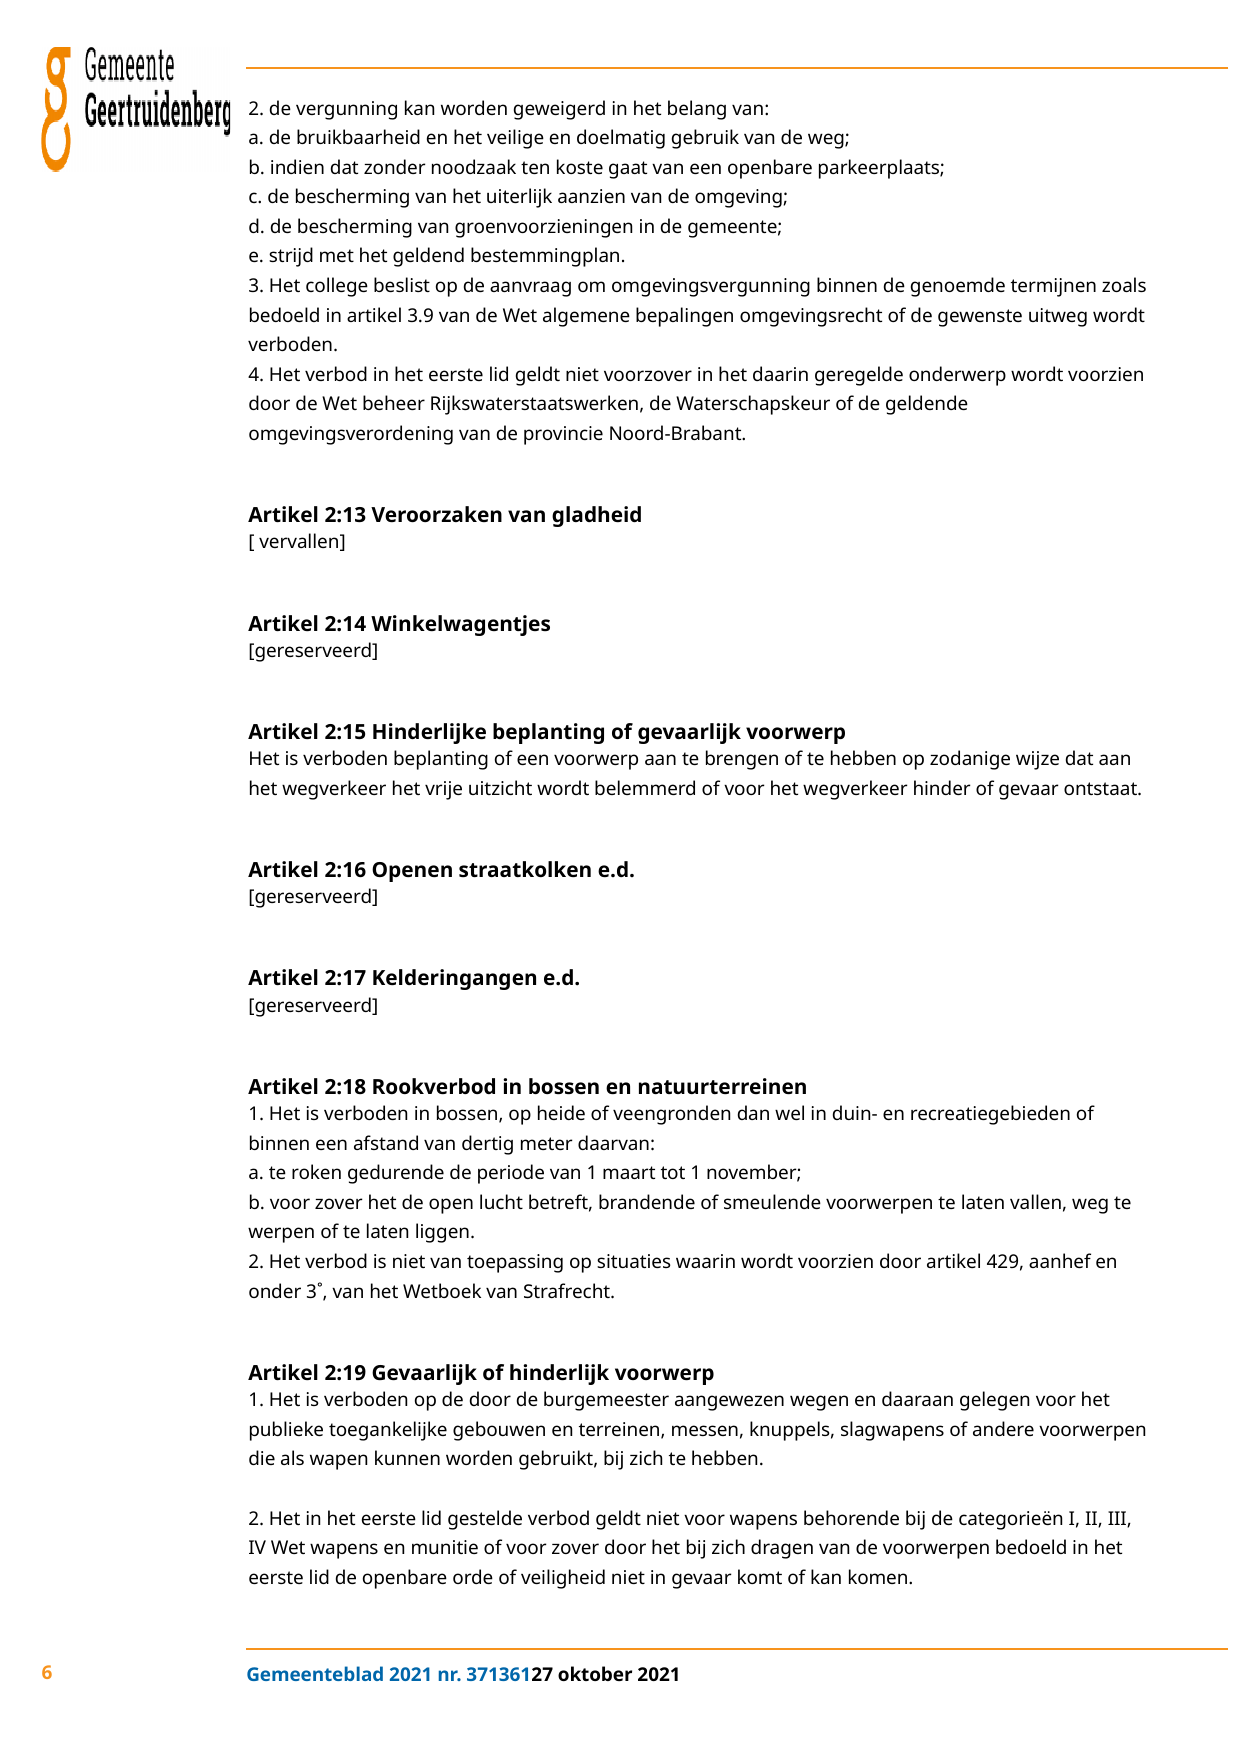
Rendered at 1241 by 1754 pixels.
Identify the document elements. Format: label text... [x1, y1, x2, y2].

text Artikel 2:15 Hinderlijke beplanting of gevaarlijk voorwerp [248, 717, 1152, 746]
text Artikel 2:18 Rookverbod in bossen en natuurterreinen [248, 1072, 1152, 1100]
text Artikel 2:13 Veroorzaken van gladheid [248, 500, 1152, 529]
text [gereserveerd] [248, 637, 1152, 663]
text a. te roken gedurende de periode van 1 maart tot 1 november; [248, 1159, 1152, 1185]
text Artikel 2:14 Winkelwagentjes [248, 609, 1152, 637]
text 1. Het is verboden in bossen, op heide of veengronden dan wel in duin- en recreatiegebieden of binnen een afstand van dertig meter daarvan: [248, 1100, 1152, 1156]
text d. de bescherming van groenvoorzieningen in de gemeente; [248, 213, 1152, 239]
text 4. Het verbod in het eerste lid geldt niet voorzover in het daarin geregelde onderwerp wordt voorzien door de Wet beheer Rijkswaterstaatswerken, de Waterschapskeur of de geldende omgevingsverordening van de provincie Noord-Brabant. [248, 361, 1152, 446]
text Artikel 2:16 Openen straatkolken e.d. [248, 855, 1152, 883]
text 1. Het is verboden op de door de burgemeester aangewezen wegen en daaraan gelegen voor het publieke toegankelijke gebouwen en terreinen, messen, knuppels, slagwapens of andere voorwerpen die als wapen kunnen worden gebruikt, bij zich te hebben. [248, 1386, 1152, 1471]
text [gereserveerd] [248, 992, 1152, 1018]
text [gereserveerd] [248, 883, 1152, 909]
text b. indien dat zonder noodzaak ten koste gaat van een openbare parkeerplaats; [248, 154, 1152, 180]
text e. strijd met het geldend bestemmingplan. [248, 243, 1152, 268]
text a. de bruikbaarheid en het veilige en doelmatig gebruik van de weg; [248, 124, 1152, 150]
picture [41, 47, 231, 172]
text c. de bescherming van het uiterlijk aanzien van de omgeving; [248, 183, 1152, 209]
text 2. Het in het eerste lid gestelde verbod geldt niet voor wapens behorende bij de categorieën I, II, III, IV Wet wapens en munitie of voor zover door het bij zich dragen van de voorwerpen bedoeld in het eerste lid de openbare orde of veiligheid niet in gevaar komt of kan komen. [248, 1505, 1152, 1589]
text 3. Het college beslist op de aanvraag om omgevingsvergunning binnen de genoemde termijnen zoals bedoeld in artikel 3.9 van de Wet algemene bepalingen omgevingsrecht of de gewenste uitweg wordt verboden. [248, 272, 1152, 357]
text b. voor zover het de open lucht betreft, brandende of smeulende voorwerpen te laten vallen, weg te werpen of te laten liggen. [248, 1189, 1152, 1244]
text [ vervallen] [248, 529, 1152, 554]
text 2. de vergunning kan worden geweigerd in het belang van: [248, 95, 1152, 121]
text 2. Het verbod is niet van toepassing op situaties waarin wordt voorzien door artikel 429, aanhef en onder 3˚, van het Wetboek van Strafrecht. [248, 1248, 1152, 1304]
text Het is verboden beplanting of een voorwerp aan te brengen of te hebben op zodanige wijze dat aan het wegverkeer het vrije uitzicht wordt belemmerd of voor het wegverkeer hinder of gevaar ontstaat. [248, 746, 1152, 801]
text Artikel 2:17 Kelderingangen e.d. [248, 963, 1152, 992]
text Artikel 2:19 Gevaarlijk of hinderlijk voorwerp [248, 1358, 1152, 1386]
